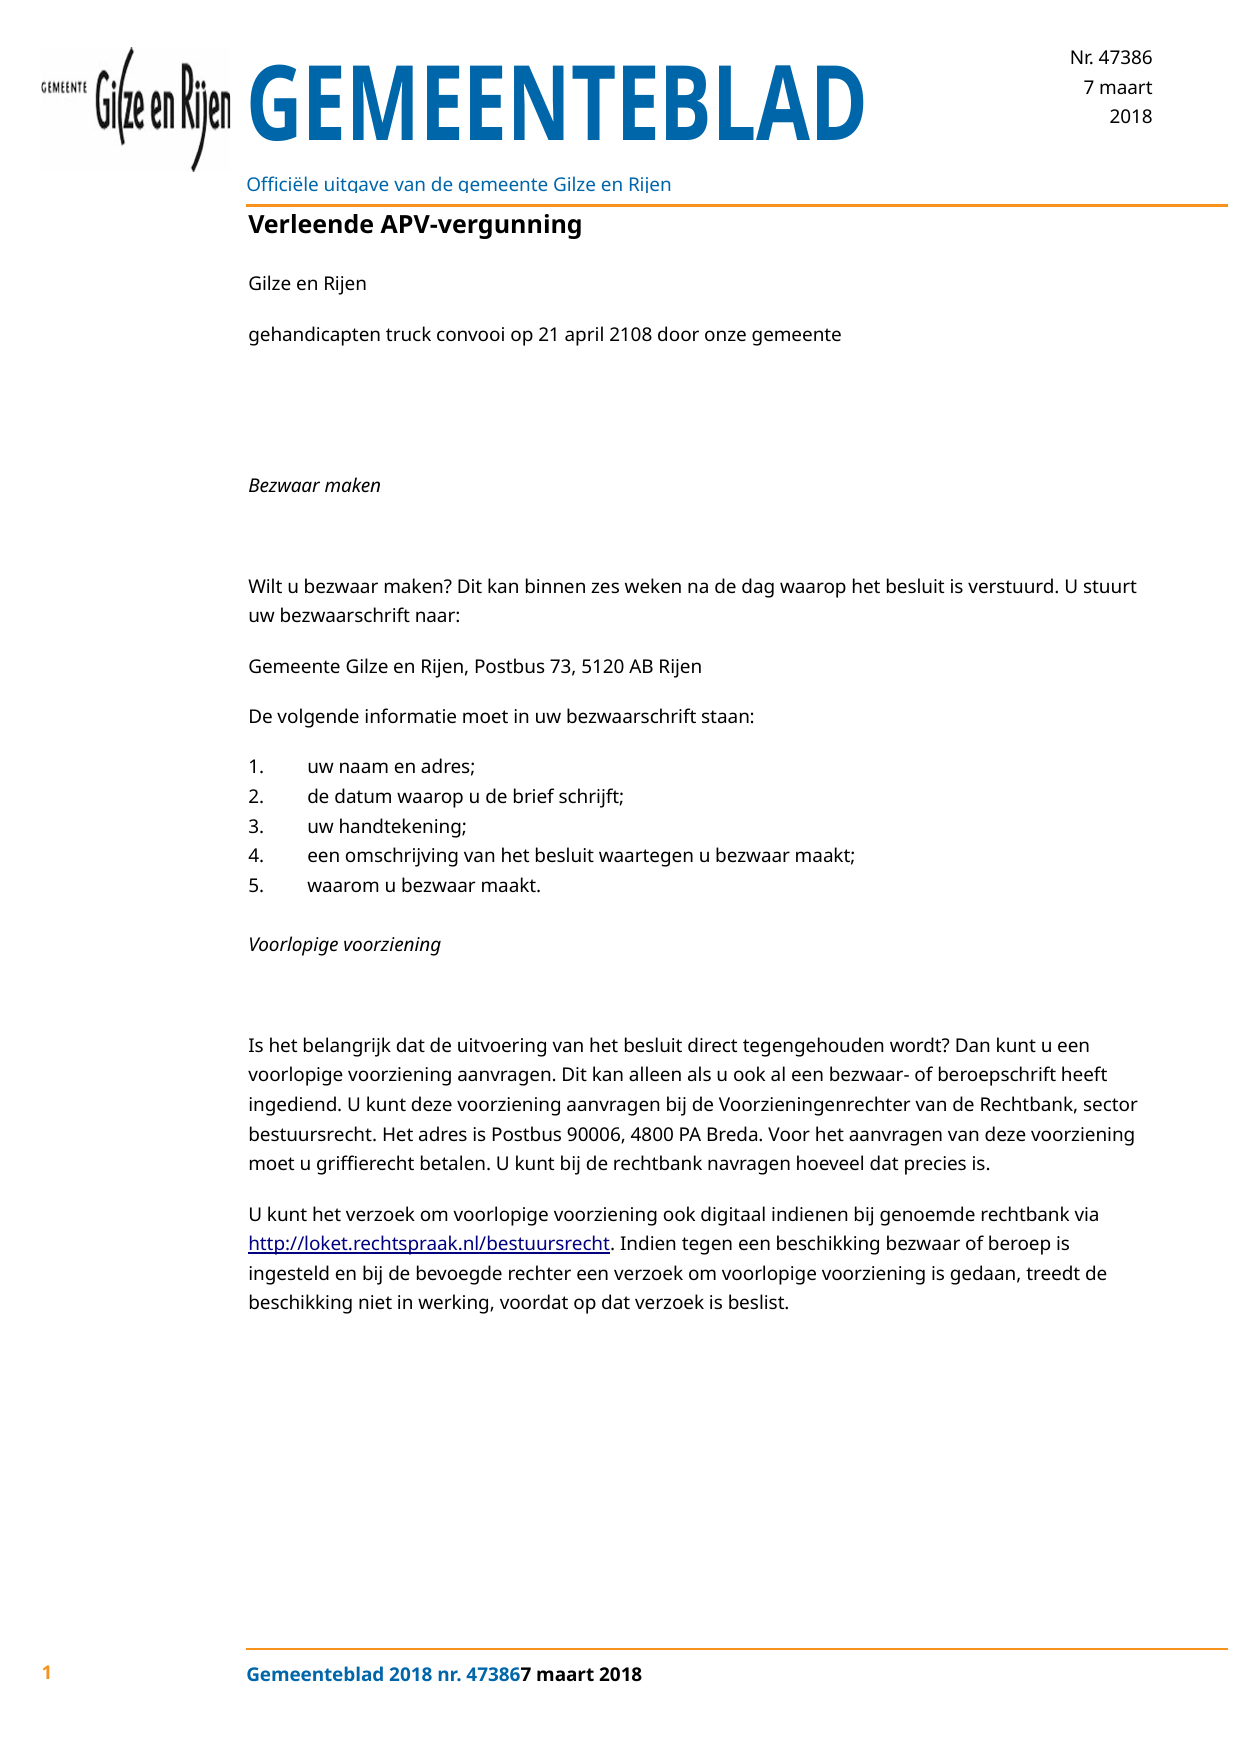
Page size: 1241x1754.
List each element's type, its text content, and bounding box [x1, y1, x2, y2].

text Bezwaar maken [248, 472, 1152, 498]
text Gilze en Rijen [248, 270, 1152, 296]
list waarom u bezwaar maakt. [248, 872, 1152, 898]
text Gemeente Gilze en Rijen, Postbus 73, 5120 AB Rijen [248, 653, 1152, 678]
text De volgende informatie moet in uw bezwaarschrift staan: [248, 703, 1152, 729]
text Is het belangrijk dat de uitvoering van het besluit direct tegengehouden wordt? Dan kunt u een voorlopige voorziening aanvragen. Dit kan alleen als u ook al een bezwaar- of beroepschrift heeft ingediend. U kunt deze voorziening aanvragen bij de Voorzieningenrechter van de Rechtbank, sector bestuursrecht. Het adres is Postbus 90006, 4800 PA Breda. Voor het aanvragen van deze voorziening moet u griffierecht betalen. U kunt bij de rechtbank navragen hoeveel dat precies is. [248, 1032, 1152, 1176]
list de datum waarop u de brief schrijft; [248, 783, 1152, 809]
list uw handtekening; [248, 813, 1152, 838]
text Wilt u bezwaar maken? Dit kan binnen zes weken na de dag waarop het besluit is verstuurd. U stuurt uw bezwaarschrift naar: [248, 573, 1152, 628]
text Voorlopige voorziening [248, 931, 1152, 957]
picture [41, 47, 231, 172]
list uw naam en adres; [248, 754, 1152, 779]
text U kunt het verzoek om voorlopige voorziening ook digitaal indienen bij genoemde rechtbank via http://loket.rechtspraak.nl/bestuursrecht. Indien tegen een beschikking bezwaar of beroep is ingesteld en bij de bevoegde rechter een verzoek om voorlopige voorziening is gedaan, treedt de beschikking niet in werking, voordat op dat verzoek is beslist. [248, 1201, 1152, 1315]
text Verleende APV-vergunning [248, 207, 1152, 241]
text gehandicapten truck convooi op 21 april 2108 door onze gemeente [248, 321, 1152, 346]
list een omschrijving van het besluit waartegen u bezwaar maakt; [248, 842, 1152, 868]
